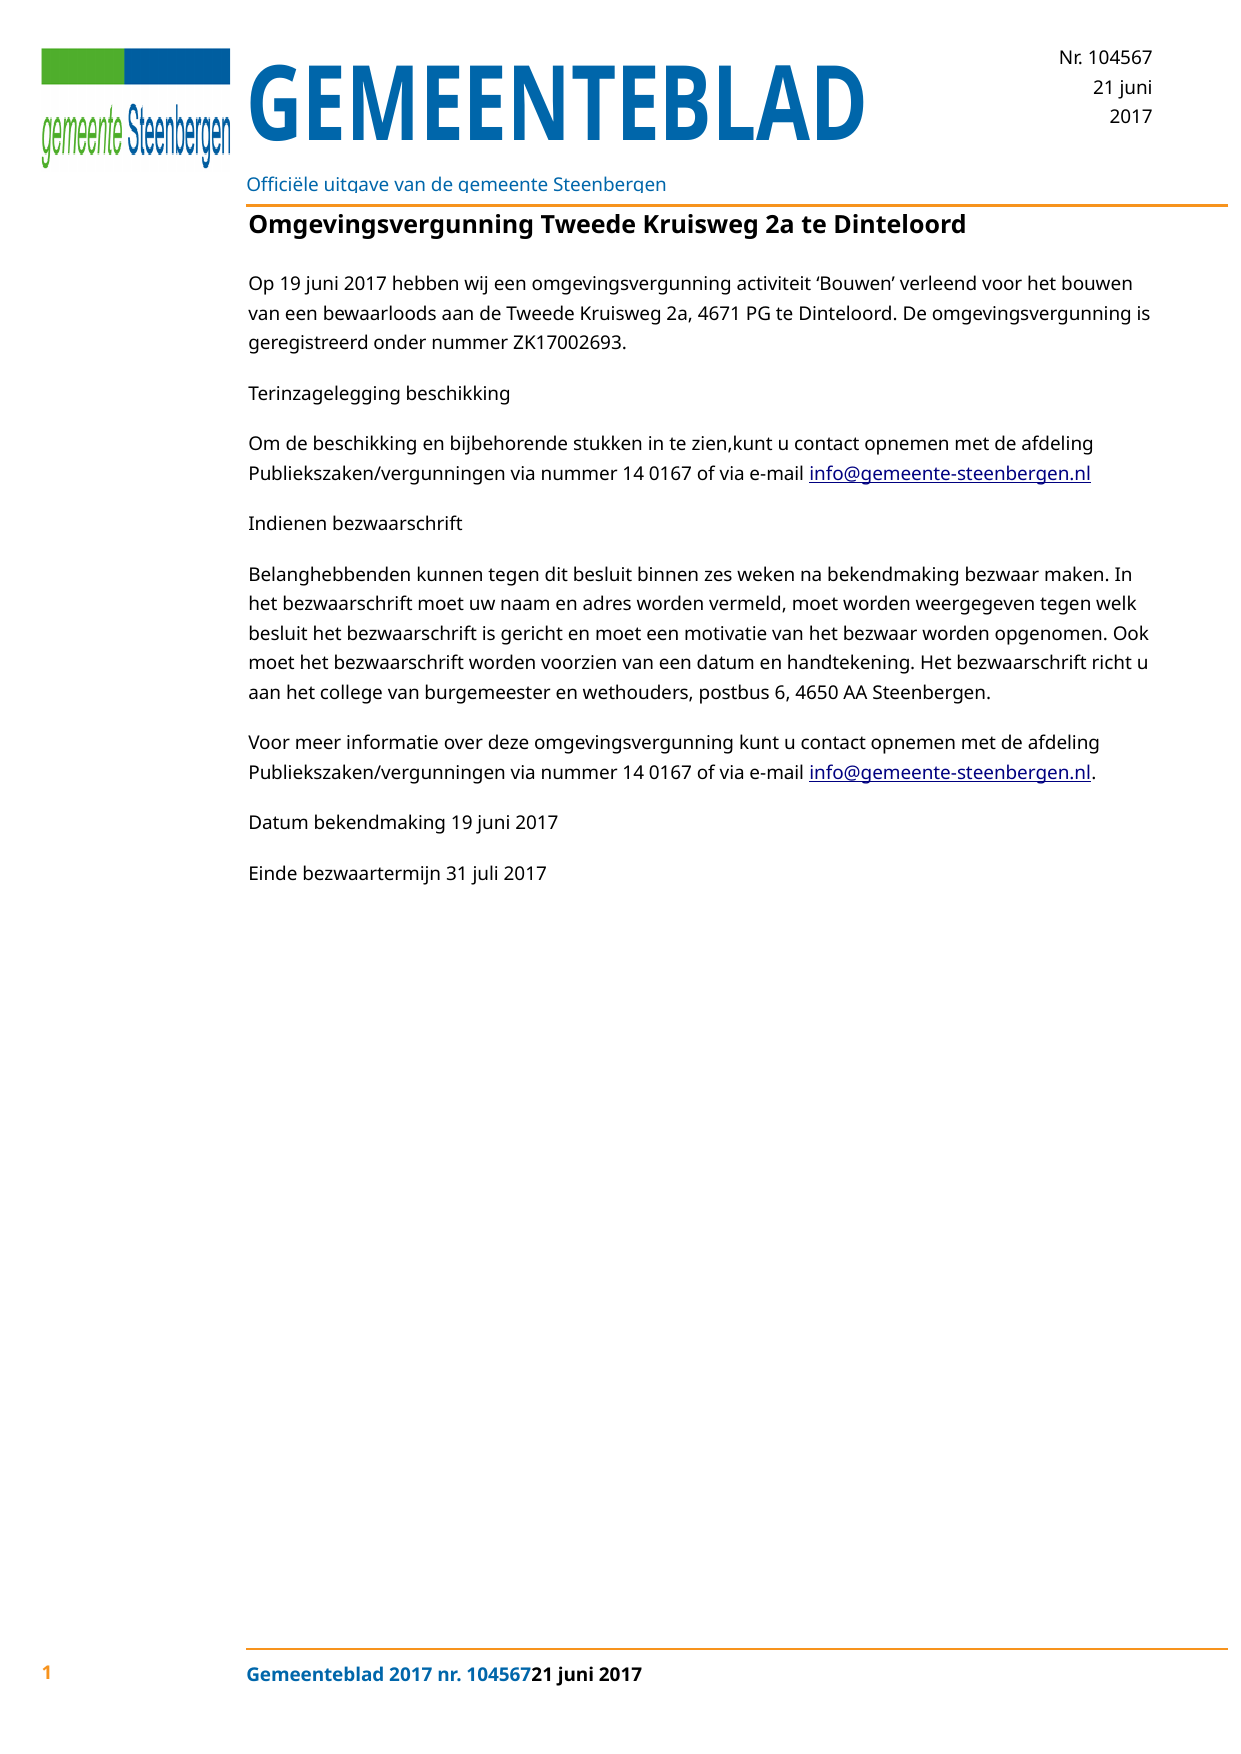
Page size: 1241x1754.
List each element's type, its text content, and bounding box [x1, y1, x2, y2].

text Voor meer informatie over deze omgevingsvergunning kunt u contact opnemen met de afdeling Publiekszaken/vergunningen via nummer 14 0167 of via e-mail info@gemeente-steenbergen.nl. [248, 729, 1152, 785]
text Einde bezwaartermijn 31 juli 2017 [248, 860, 1152, 886]
text Datum bekendmaking 19 juni 2017 [248, 809, 1152, 835]
text Om de beschikking en bijbehorende stukken in te zien,kunt u contact opnemen met de afdeling Publiekszaken/vergunningen via nummer 14 0167 of via e-mail info@gemeente-steenbergen.nl [248, 430, 1152, 486]
text Indienen bezwaarschrift [248, 510, 1152, 536]
text Omgevingsvergunning Tweede Kruisweg 2a te Dinteloord [248, 207, 1152, 241]
text Op 19 juni 2017 hebben wij een omgevingsvergunning activiteit ‘Bouwen’ verleend voor het bouwen van een bewaarloods aan de Tweede Kruisweg 2a, 4671 PG te Dinteloord. De omgevingsvergunning is geregistreerd onder nummer ZK17002693. [248, 270, 1152, 355]
text Terinzagelegging beschikking [248, 380, 1152, 406]
picture [41, 47, 231, 172]
text Belanghebbenden kunnen tegen dit besluit binnen zes weken na bekendmaking bezwaar maken. In het bezwaarschrift moet uw naam en adres worden vermeld, moet worden weergegeven tegen welk besluit het bezwaarschrift is gericht en moet een motivatie van het bezwaar worden opgenomen. Ook moet het bezwaarschrift worden voorzien van een datum en handtekening. Het bezwaarschrift richt u aan het college van burgemeester en wethouders, postbus 6, 4650 AA Steenbergen. [248, 561, 1152, 705]
